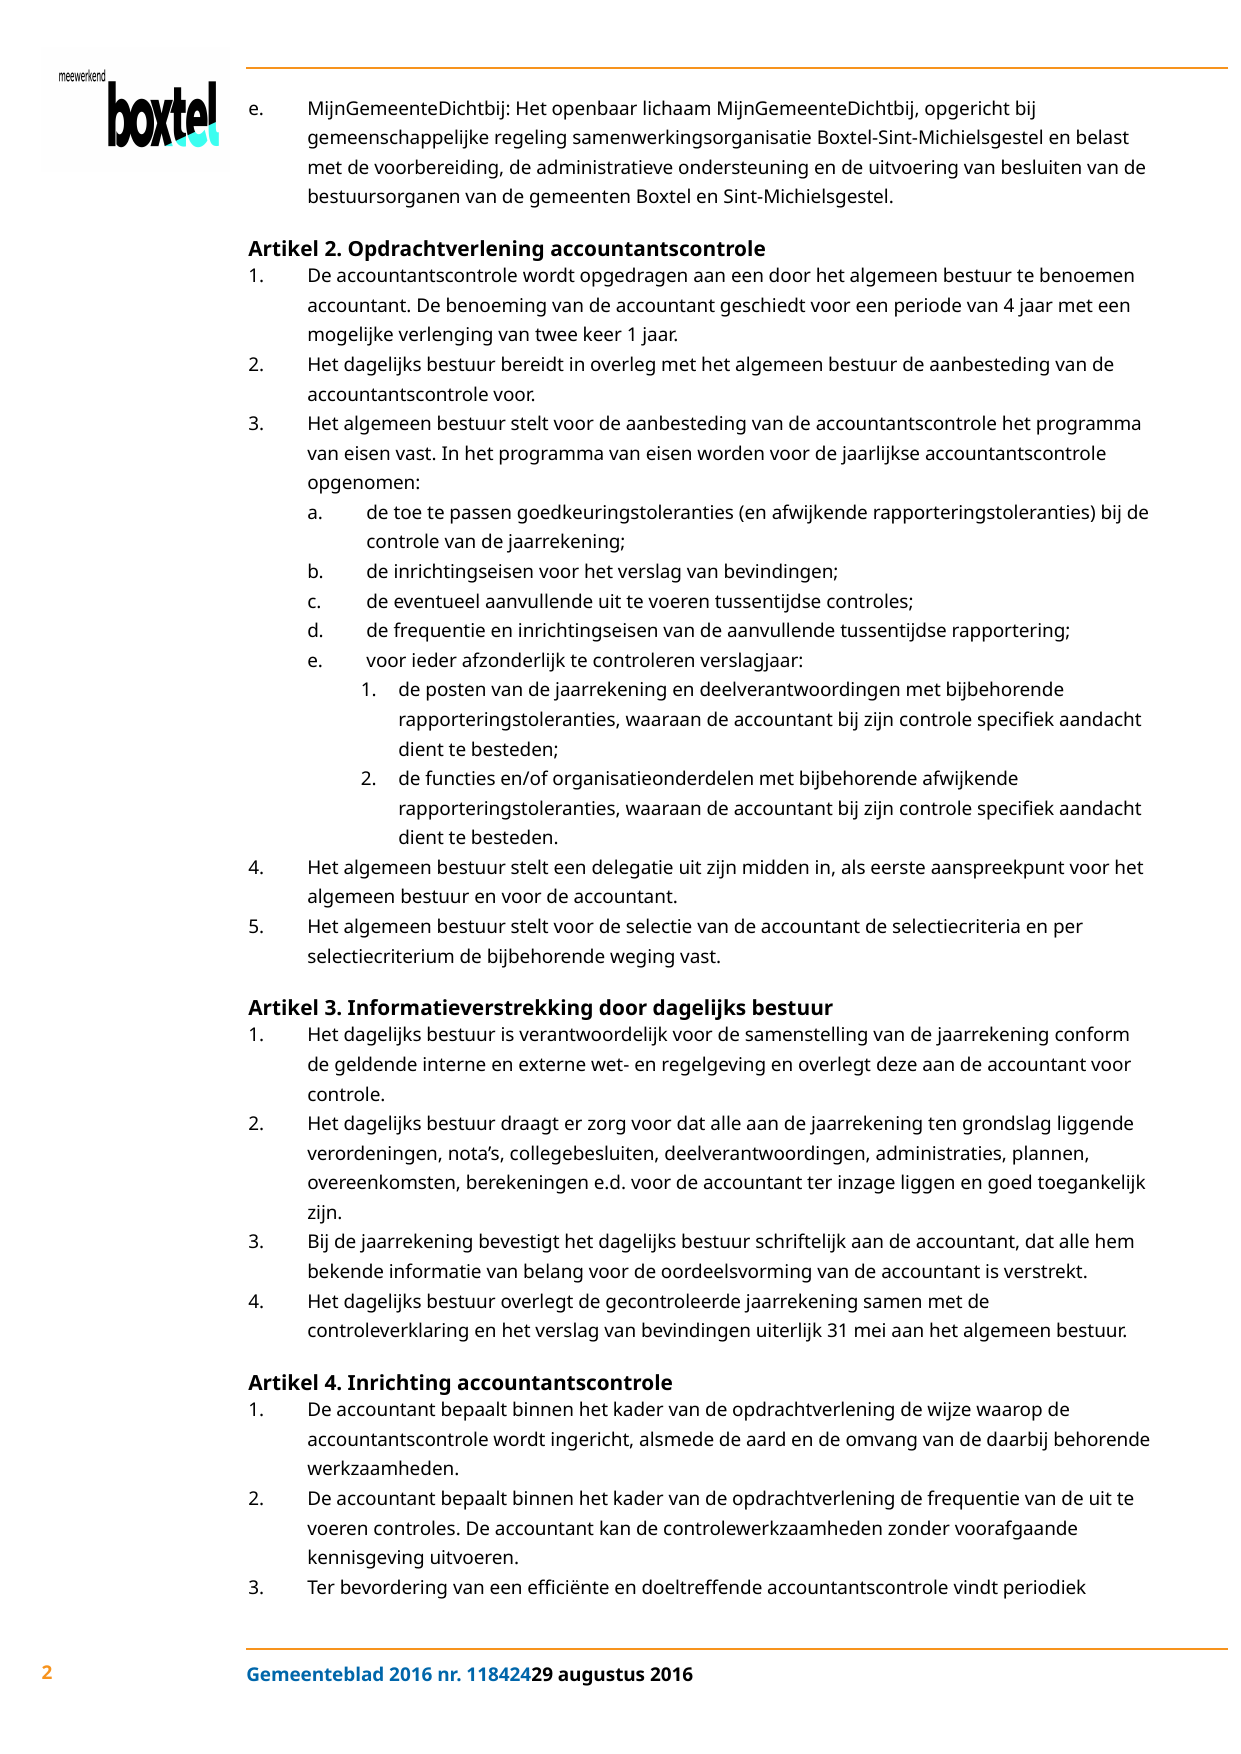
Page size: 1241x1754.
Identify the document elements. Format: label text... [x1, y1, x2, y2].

list voor ieder afzonderlijk te controleren verslagjaar: [307, 647, 1152, 673]
list Het dagelijks bestuur draagt er zorg voor dat alle aan de jaarrekening ten grondslag liggende verordeningen, nota’s, collegebesluiten, deelverantwoordingen, administraties, plannen, overeenkomsten, berekeningen e.d. voor de accountant ter inzage liggen en goed toegankelijk zijn. [248, 1110, 1152, 1225]
text Artikel 4. Inrichting accountantscontrole [248, 1368, 1152, 1396]
text Artikel 3. Informatieverstrekking door dagelijks bestuur [248, 993, 1152, 1022]
list Het dagelijks bestuur bereidt in overleg met het algemeen bestuur de aanbesteding van de accountantscontrole voor. [248, 351, 1152, 406]
list de frequentie en inrichtingseisen van de aanvullende tussentijdse rapportering; [307, 617, 1152, 643]
text Artikel 2. Opdrachtverlening accountantscontrole [248, 234, 1152, 262]
list de functies en/of organisatieonderdelen met bijbehorende afwijkende rapporteringstoleranties, waaraan de accountant bij zijn controle specifiek aandacht dient te besteden. [361, 765, 1152, 850]
list de posten van de jaarrekening en deelverantwoordingen met bijbehorende rapporteringstoleranties, waaraan de accountant bij zijn controle specifiek aandacht dient te besteden; [361, 677, 1152, 761]
list MijnGemeenteDichtbij: Het openbaar lichaam MijnGemeenteDichtbij, opgericht bij gemeenschappelijke regeling samenwerkingsorganisatie Boxtel-Sint-Michielsgestel en belast met de voorbereiding, de administratieve ondersteuning en de uitvoering van besluiten van de bestuursorganen van de gemeenten Boxtel en Sint-Michielsgestel. [248, 95, 1152, 209]
list de toe te passen goedkeuringstoleranties (en afwijkende rapporteringstoleranties) bij de controle van de jaarrekening; [307, 499, 1152, 554]
list Het algemeen bestuur stelt voor de aanbesteding van de accountantscontrole het programma van eisen vast. In het programma van eisen worden voor de jaarlijkse accountantscontrole opgenomen: [248, 410, 1152, 495]
list Het dagelijks bestuur overlegt de gecontroleerde jaarrekening samen met de controleverklaring en het verslag van bevindingen uiterlijk 31 mei aan het algemeen bestuur. [248, 1288, 1152, 1343]
list Het algemeen bestuur stelt voor de selectie van de accountant de selectiecriteria en per selectiecriterium de bijbehorende weging vast. [248, 913, 1152, 968]
list de inrichtingseisen voor het verslag van bevindingen; [307, 558, 1152, 584]
list Het dagelijks bestuur is verantwoordelijk voor de samenstelling van de jaarrekening conform de geldende interne en externe wet- en regelgeving en overlegt deze aan de accountant voor controle. [248, 1022, 1152, 1107]
list Bij de jaarrekening bevestigt het dagelijks bestuur schriftelijk aan de accountant, dat alle hem bekende informatie van belang voor de oordeelsvorming van de accountant is verstrekt. [248, 1229, 1152, 1284]
list Het algemeen bestuur stelt een delegatie uit zijn midden in, als eerste aanspreekpunt voor het algemeen bestuur en voor de accountant. [248, 854, 1152, 909]
list De accountant bepaalt binnen het kader van de opdrachtverlening de wijze waarop de accountantscontrole wordt ingericht, alsmede de aard en de omvang van de daarbij behorende werkzaamheden. [248, 1396, 1152, 1481]
list De accountant bepaalt binnen het kader van de opdrachtverlening de frequentie van de uit te voeren controles. De accountant kan de controlewerkzaamheden zonder voorafgaande kennisgeving uitvoeren. [248, 1485, 1152, 1570]
list de eventueel aanvullende uit te voeren tussentijdse controles; [307, 588, 1152, 613]
list De accountantscontrole wordt opgedragen aan een door het algemeen bestuur te benoemen accountant. De benoeming van de accountant geschiedt voor een periode van 4 jaar met een mogelijke verlenging van twee keer 1 jaar. [248, 262, 1152, 347]
picture [41, 47, 231, 172]
list Ter bevordering van een efficiënte en doeltreffende accountantscontrole vindt periodiek [248, 1574, 1152, 1599]
